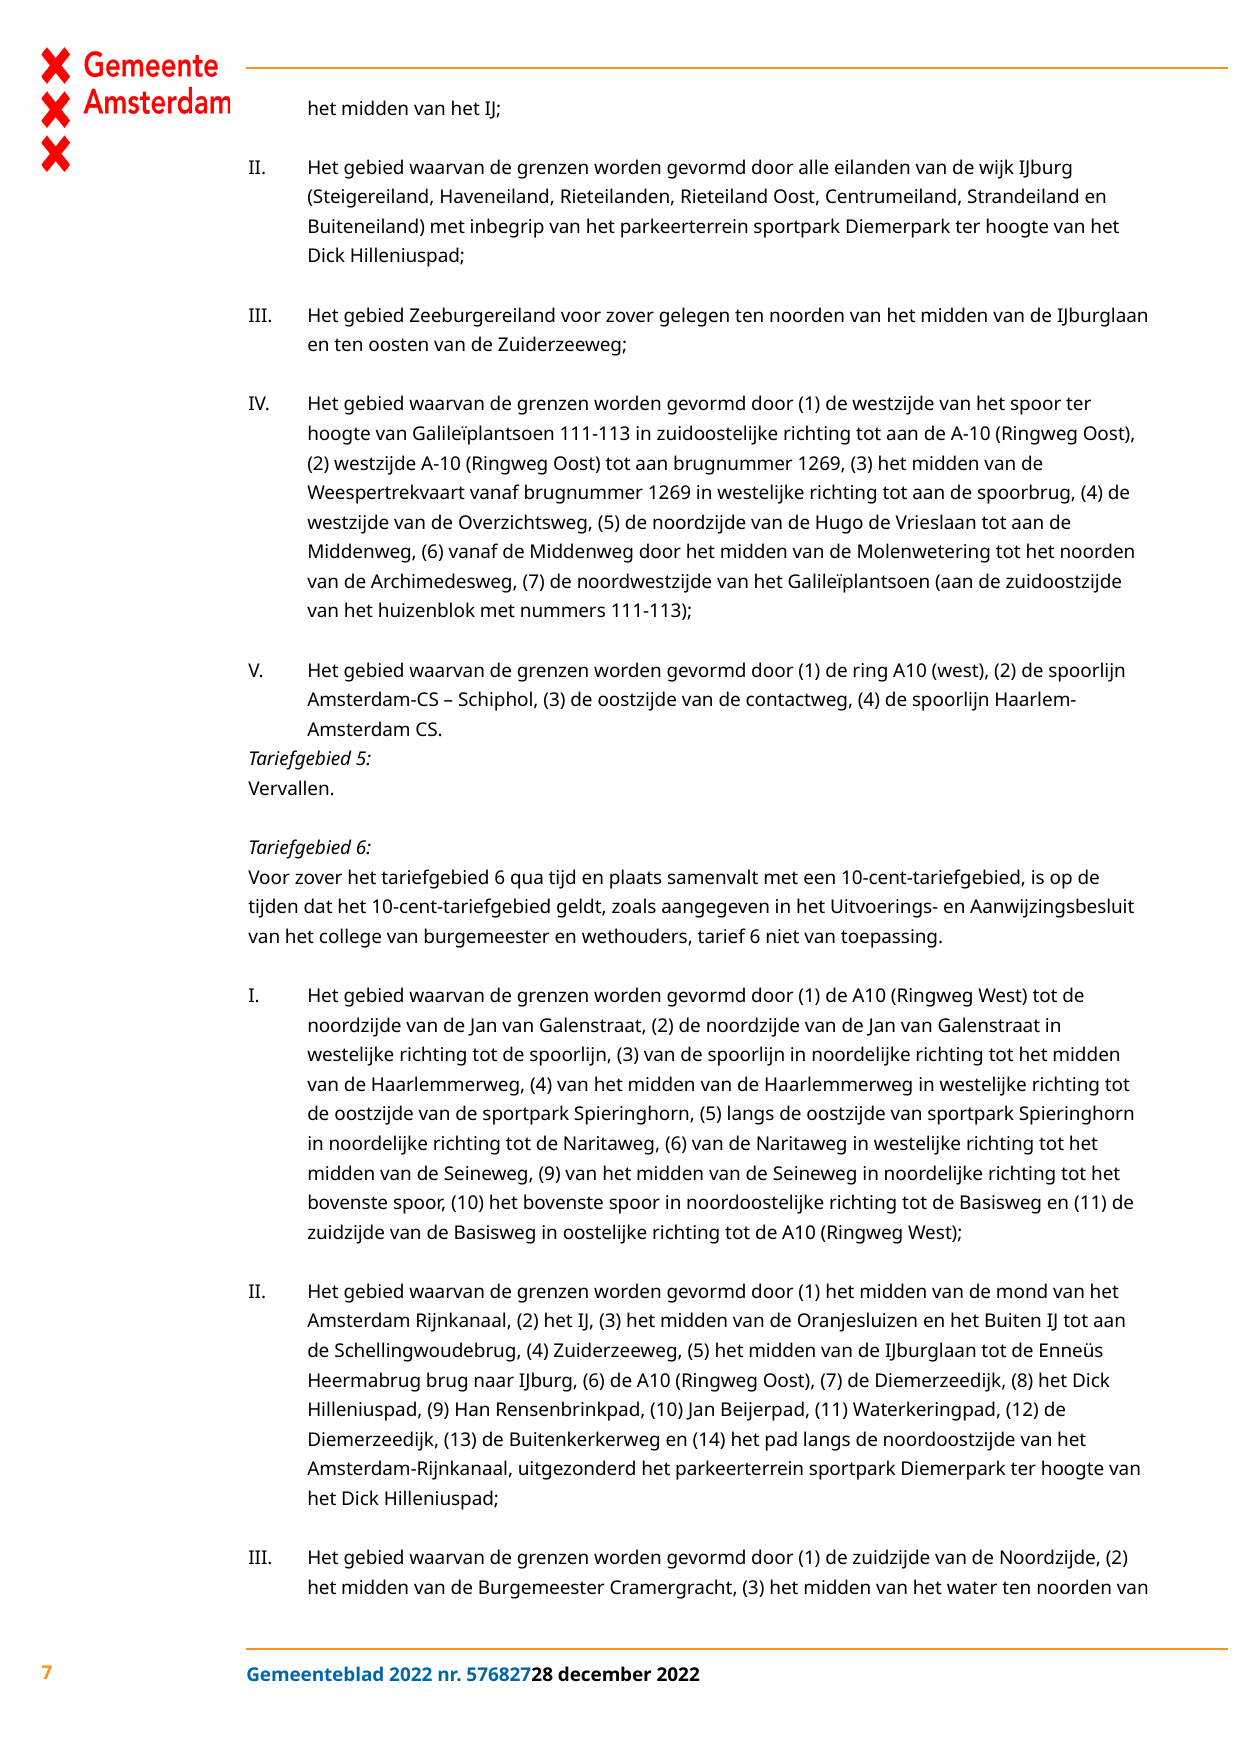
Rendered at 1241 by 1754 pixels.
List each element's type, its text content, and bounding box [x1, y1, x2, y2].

list Het gebied waarvan de grenzen worden gevormd door (1) de A10 (Ringweg West) tot de noordzijde van de Jan van Galenstraat, (2) de noordzijde van de Jan van Galenstraat in westelijke richting tot de spoorlijn, (3) van de spoorlijn in noordelijke richting tot het midden van de Haarlemmerweg, (4) van het midden van de Haarlemmerweg in westelijke richting tot de oostzijde van de sportpark Spieringhorn, (5) langs de oostzijde van sportpark Spieringhorn in noordelijke richting tot de Naritaweg, (6) van de Naritaweg in westelijke richting tot het midden van de Seineweg, (9) van het midden van de Seineweg in noordelijke richting tot het bovenste spoor, (10) het bovenste spoor in noordoostelijke richting tot de Basisweg en (11) de zuidzijde van de Basisweg in oostelijke richting tot de A10 (Ringweg West); [248, 982, 1152, 1245]
text Tariefgebied 5: [248, 746, 1152, 771]
text Vervallen. [248, 775, 1152, 801]
list Het gebied Zeeburgereiland voor zover gelegen ten noorden van het midden van de IJburglaan en ten oosten van de Zuiderzeeweg; [248, 302, 1152, 357]
picture [41, 47, 231, 172]
list Het gebied waarvan de grenzen worden gevormd door (1) de ring A10 (west), (2) de spoorlijn Amsterdam-CS – Schiphol, (3) de oostzijde van de contactweg, (4) de spoorlijn Haarlem-Amsterdam CS. [248, 657, 1152, 742]
text Tariefgebied 6: [248, 834, 1152, 860]
list Het gebied waarvan de grenzen worden gevormd door (1) de zuidzijde van de Noordzijde, (2) het midden van de Burgemeester Cramergracht, (3) het midden van het water ten noorden van [248, 1544, 1152, 1600]
list Het gebied waarvan de grenzen worden gevormd door (1) het midden van de mond van het Amsterdam Rijnkanaal, (2) het IJ, (3) het midden van de Oranjesluizen en het Buiten IJ tot aan de Schellingwoudebrug, (4) Zuiderzeeweg, (5) het midden van de IJburglaan tot de Enneüs Heermabrug brug naar IJburg, (6) de A10 (Ringweg Oost), (7) de Diemerzeedijk, (8) het Dick Hilleniuspad, (9) Han Rensenbrinkpad, (10) Jan Beijerpad, (11) Waterkeringpad, (12) de Diemerzeedijk, (13) de Buitenkerkerweg en (14) het pad langs de noordoostzijde van het Amsterdam-Rijnkanaal, uitgezonderd het parkeerterrein sportpark Diemerpark ter hoogte van het Dick Hilleniuspad; [248, 1278, 1152, 1511]
text Voor zover het tariefgebied 6 qua tijd en plaats samenvalt met een 10-cent-tariefgebied, is op de tijden dat het 10-cent-tariefgebied geldt, zoals aangegeven in het Uitvoerings- en Aanwijzingsbesluit van het college van burgemeester en wethouders, tarief 6 niet van toepassing. [248, 864, 1152, 949]
list Het gebied waarvan de grenzen worden gevormd door alle eilanden van de wijk IJburg (Steigereiland, Haveneiland, Rieteilanden, Rieteiland Oost, Centrumeiland, Strandeiland en Buiteneiland) met inbegrip van het parkeerterrein sportpark Diemerpark ter hoogte van het Dick Hilleniuspad; [248, 154, 1152, 268]
list Het gebied waarvan de grenzen worden gevormd door (1) de westzijde van het spoor ter hoogte van Galileïplantsoen 111-113 in zuidoostelijke richting tot aan de A-10 (Ringweg Oost), (2) westzijde A-10 (Ringweg Oost) tot aan brugnummer 1269, (3) het midden van de Weespertrekvaart vanaf brugnummer 1269 in westelijke richting tot aan de spoorbrug, (4) de westzijde van de Overzichtsweg, (5) de noordzijde van de Hugo de Vrieslaan tot aan de Middenweg, (6) vanaf de Middenweg door het midden van de Molenwetering tot het noorden van de Archimedesweg, (7) de noordwestzijde van het Galileïplantsoen (aan de zuidoostzijde van het huizenblok met nummers 111-113); [248, 391, 1152, 623]
list het midden van het IJ; [248, 95, 1152, 121]
